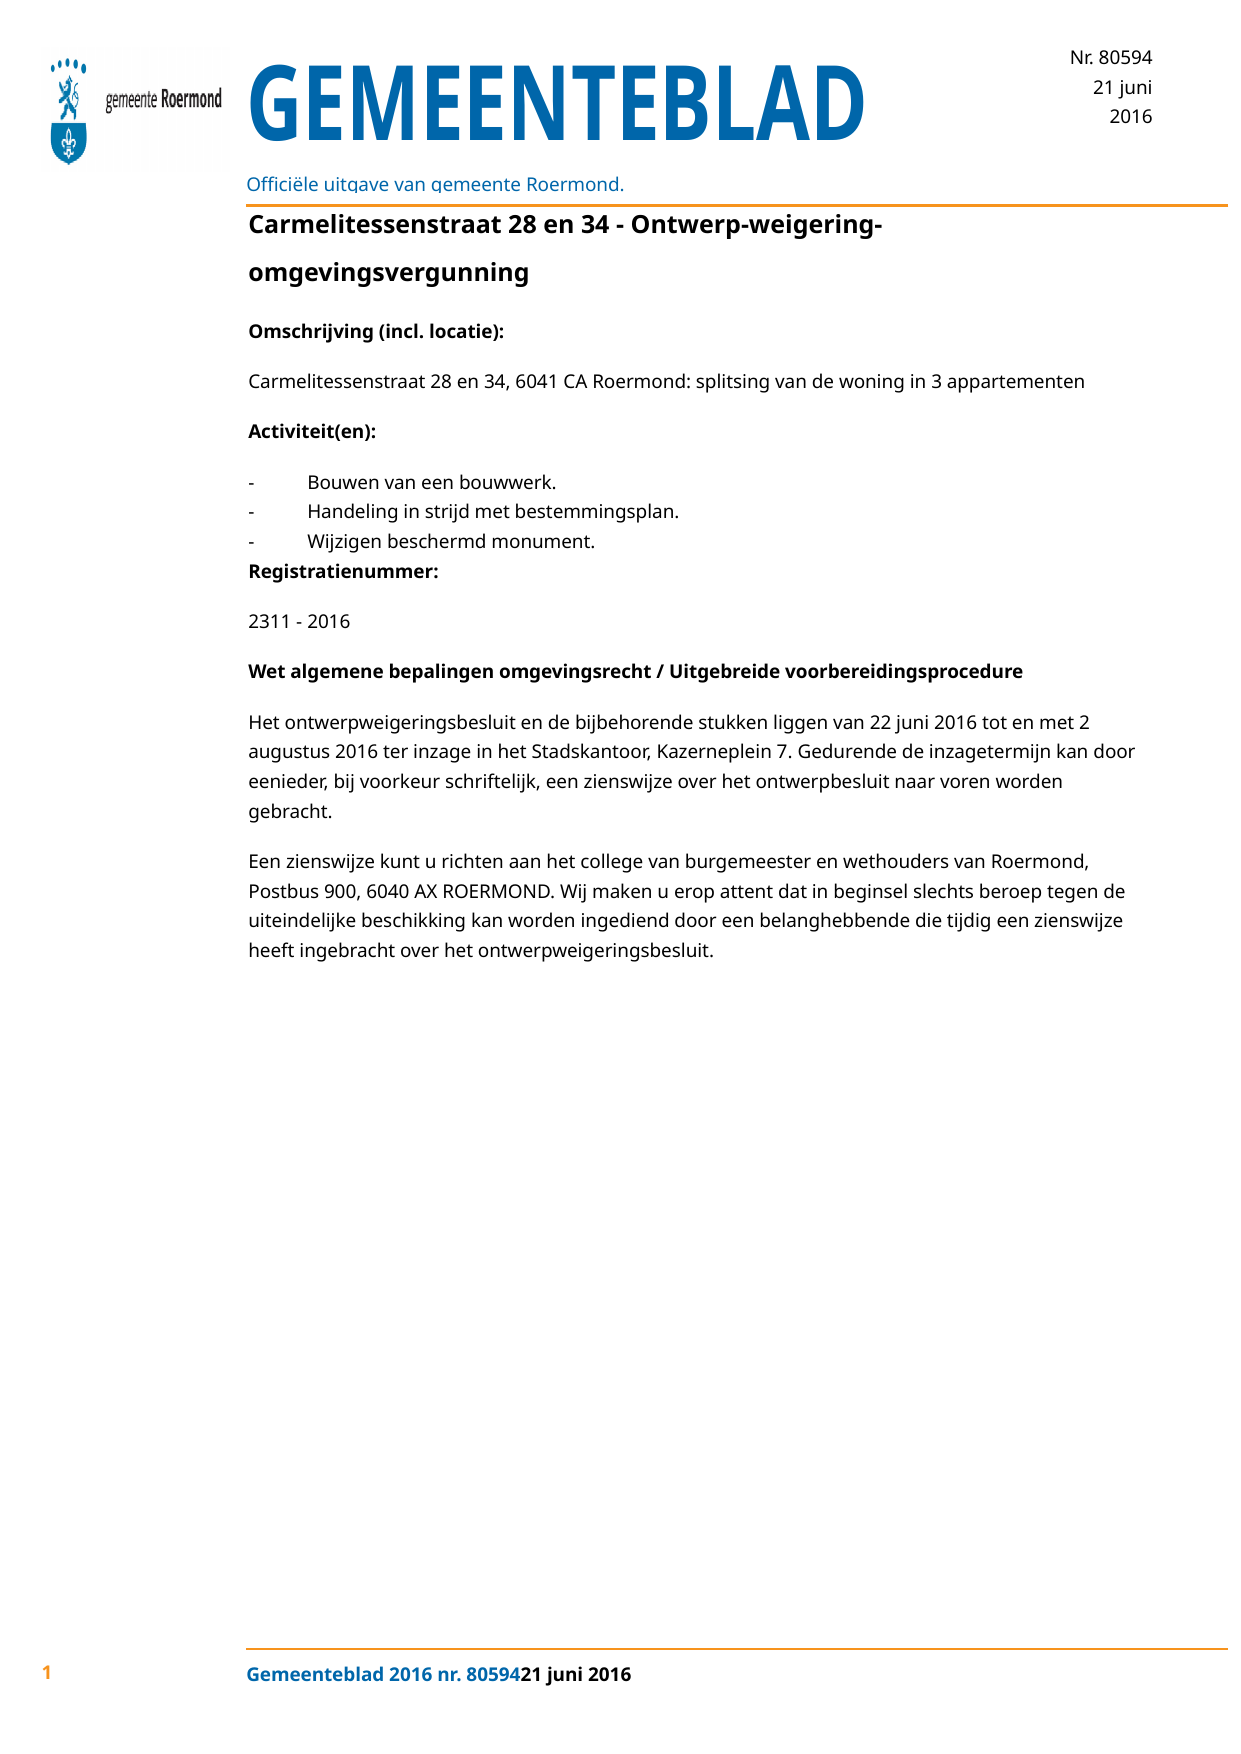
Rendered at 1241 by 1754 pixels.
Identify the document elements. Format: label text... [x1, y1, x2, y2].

text Carmelitessenstraat 28 en 34, 6041 CA Roermond: splitsing van de woning in 3 appartementen [248, 368, 1152, 394]
text Omschrijving (incl. locatie): [248, 318, 1152, 344]
list Wijzigen beschermd monument. [248, 528, 1152, 554]
text Activiteit(en): [248, 419, 1152, 444]
text Het ontwerpweigeringsbesluit en de bijbehorende stukken liggen van 22 juni 2016 tot en met 2 augustus 2016 ter inzage in het Stadskantoor, Kazerneplein 7. Gedurende de inzagetermijn kan door eenieder, bij voorkeur schriftelijk, een zienswijze over het ontwerpbesluit naar voren worden gebracht. [248, 709, 1152, 824]
list Handeling in strijd met bestemmingsplan. [248, 499, 1152, 524]
text 2311 - 2016 [248, 608, 1152, 634]
text Registratienummer: [248, 558, 1152, 584]
text Carmelitessenstraat 28 en 34 - Ontwerp-weigering-omgevingsvergunning [248, 207, 1152, 288]
text Wet algemene bepalingen omgevingsrecht / Uitgebreide voorbereidingsprocedure [248, 659, 1152, 684]
list Bouwen van een bouwwerk. [248, 469, 1152, 495]
text Een zienswijze kunt u richten aan het college van burgemeester en wethouders van Roermond, Postbus 900, 6040 AX ROERMOND. Wij maken u erop attent dat in beginsel slechts beroep tegen de uiteindelijke beschikking kan worden ingediend door een belanghebbende die tijdig een zienswijze heeft ingebracht over het ontwerpweigeringsbesluit. [248, 848, 1152, 963]
picture [41, 47, 231, 172]
